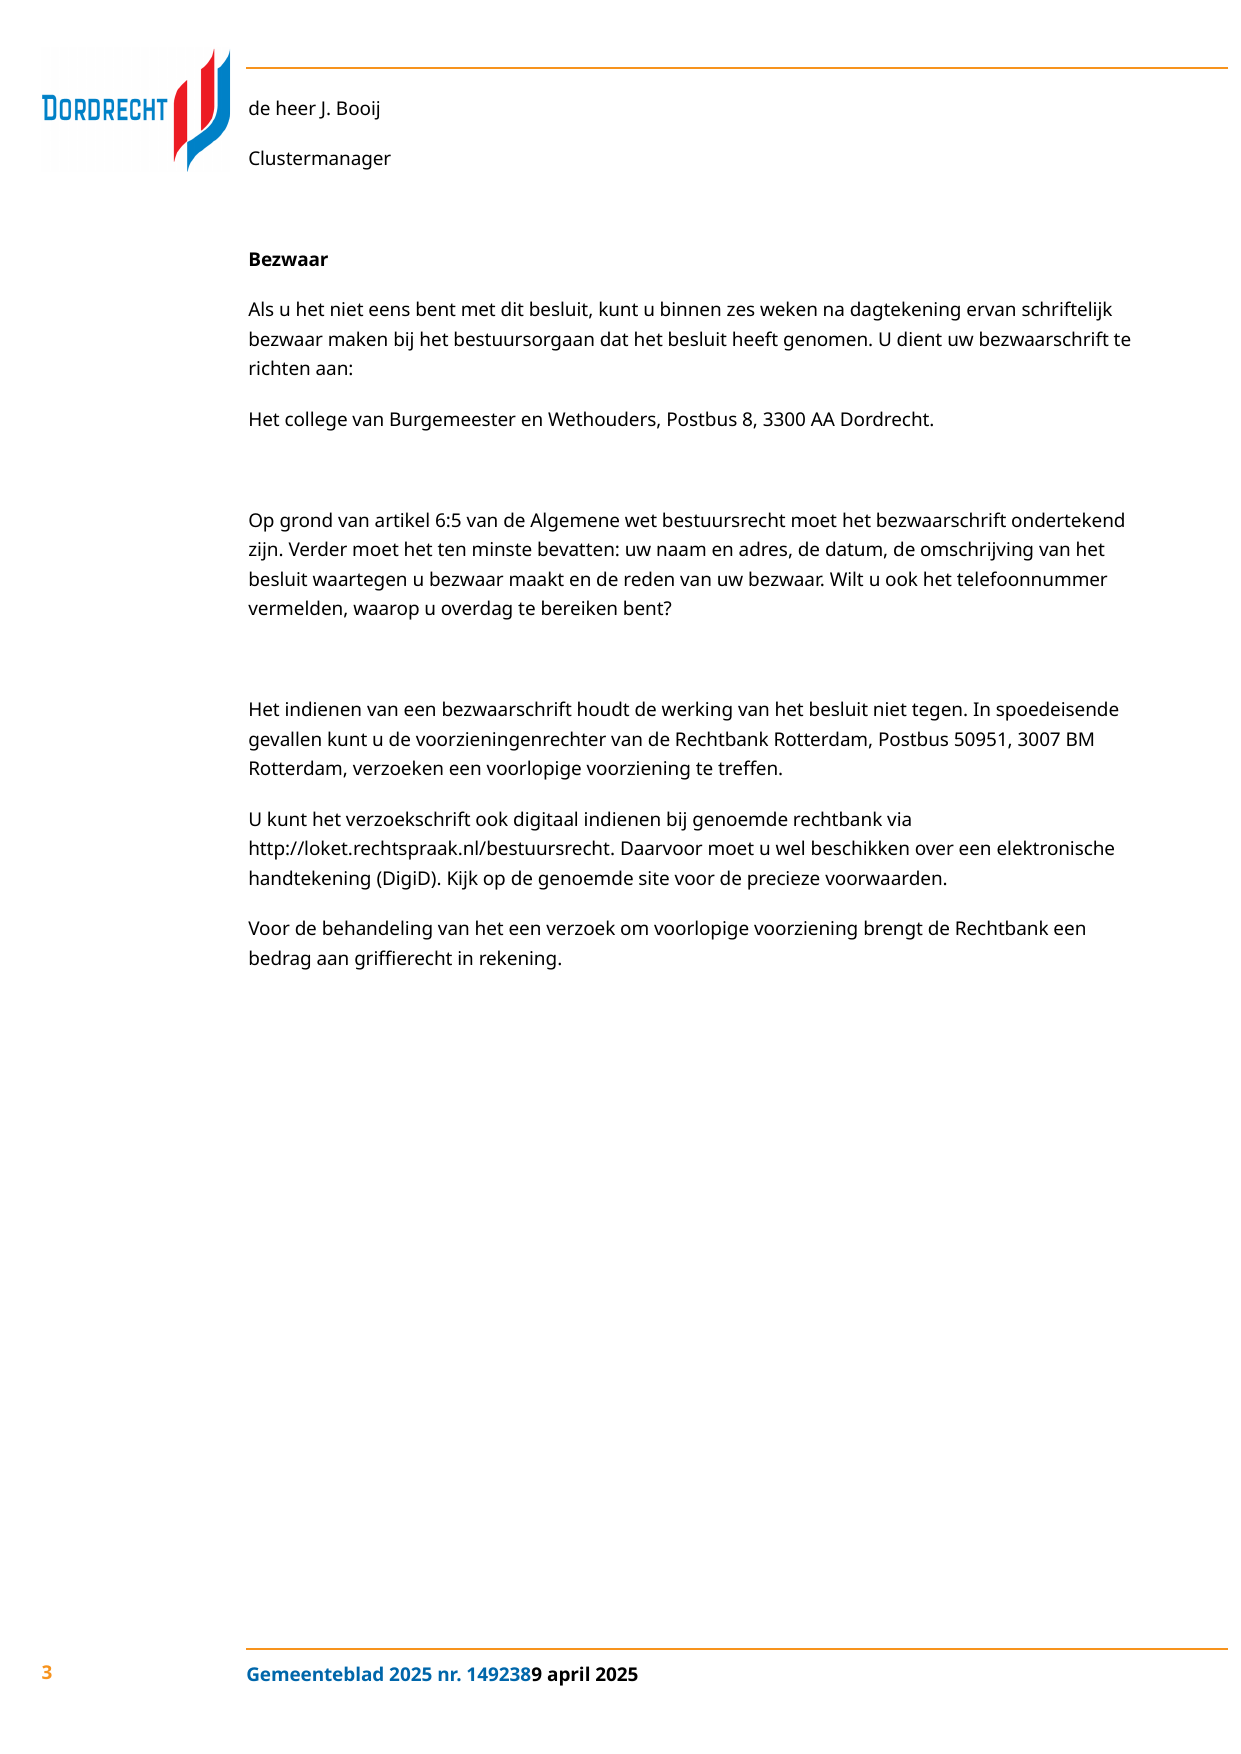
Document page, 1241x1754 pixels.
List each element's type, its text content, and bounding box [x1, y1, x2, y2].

text Het college van Burgemeester en Wethouders, Postbus 8, 3300 AA Dordrecht. [248, 406, 1152, 432]
text U kunt het verzoekschrift ook digitaal indienen bij genoemde rechtbank via http://loket.rechtspraak.nl/bestuursrecht. Daarvoor moet u wel beschikken over een elektronische handtekening (DigiD). Kijk op de genoemde site voor de precieze voorwaarden. [248, 806, 1152, 891]
picture [41, 47, 231, 172]
text de heer J. Booij [248, 95, 1152, 121]
text Het indienen van een bezwaarschrift houdt de werking van het besluit niet tegen. In spoedeisende gevallen kunt u de voorzieningenrechter van de Rechtbank Rotterdam, Postbus 50951, 3007 BM Rotterdam, verzoeken een voorlopige voorziening te treffen. [248, 696, 1152, 781]
text Bezwaar [248, 246, 1152, 272]
text Voor de behandeling van het een verzoek om voorlopige voorziening brengt de Rechtbank een bedrag aan griffierecht in rekening. [248, 916, 1152, 971]
text Op grond van artikel 6:5 van de Algemene wet bestuursrecht moet het bezwaarschrift ondertekend zijn. Verder moet het ten minste bevatten: uw naam en adres, de datum, de omschrijving van het besluit waartegen u bezwaar maakt en de reden van uw bezwaar. Wilt u ook het telefoonnummer vermelden, waarop u overdag te bereiken bent? [248, 507, 1152, 621]
text Als u het niet eens bent met dit besluit, kunt u binnen zes weken na dagtekening ervan schriftelijk bezwaar maken bij het bestuursorgaan dat het besluit heeft genomen. U dient uw bezwaarschrift te richten aan: [248, 296, 1152, 381]
text Clustermanager [248, 145, 1152, 171]
